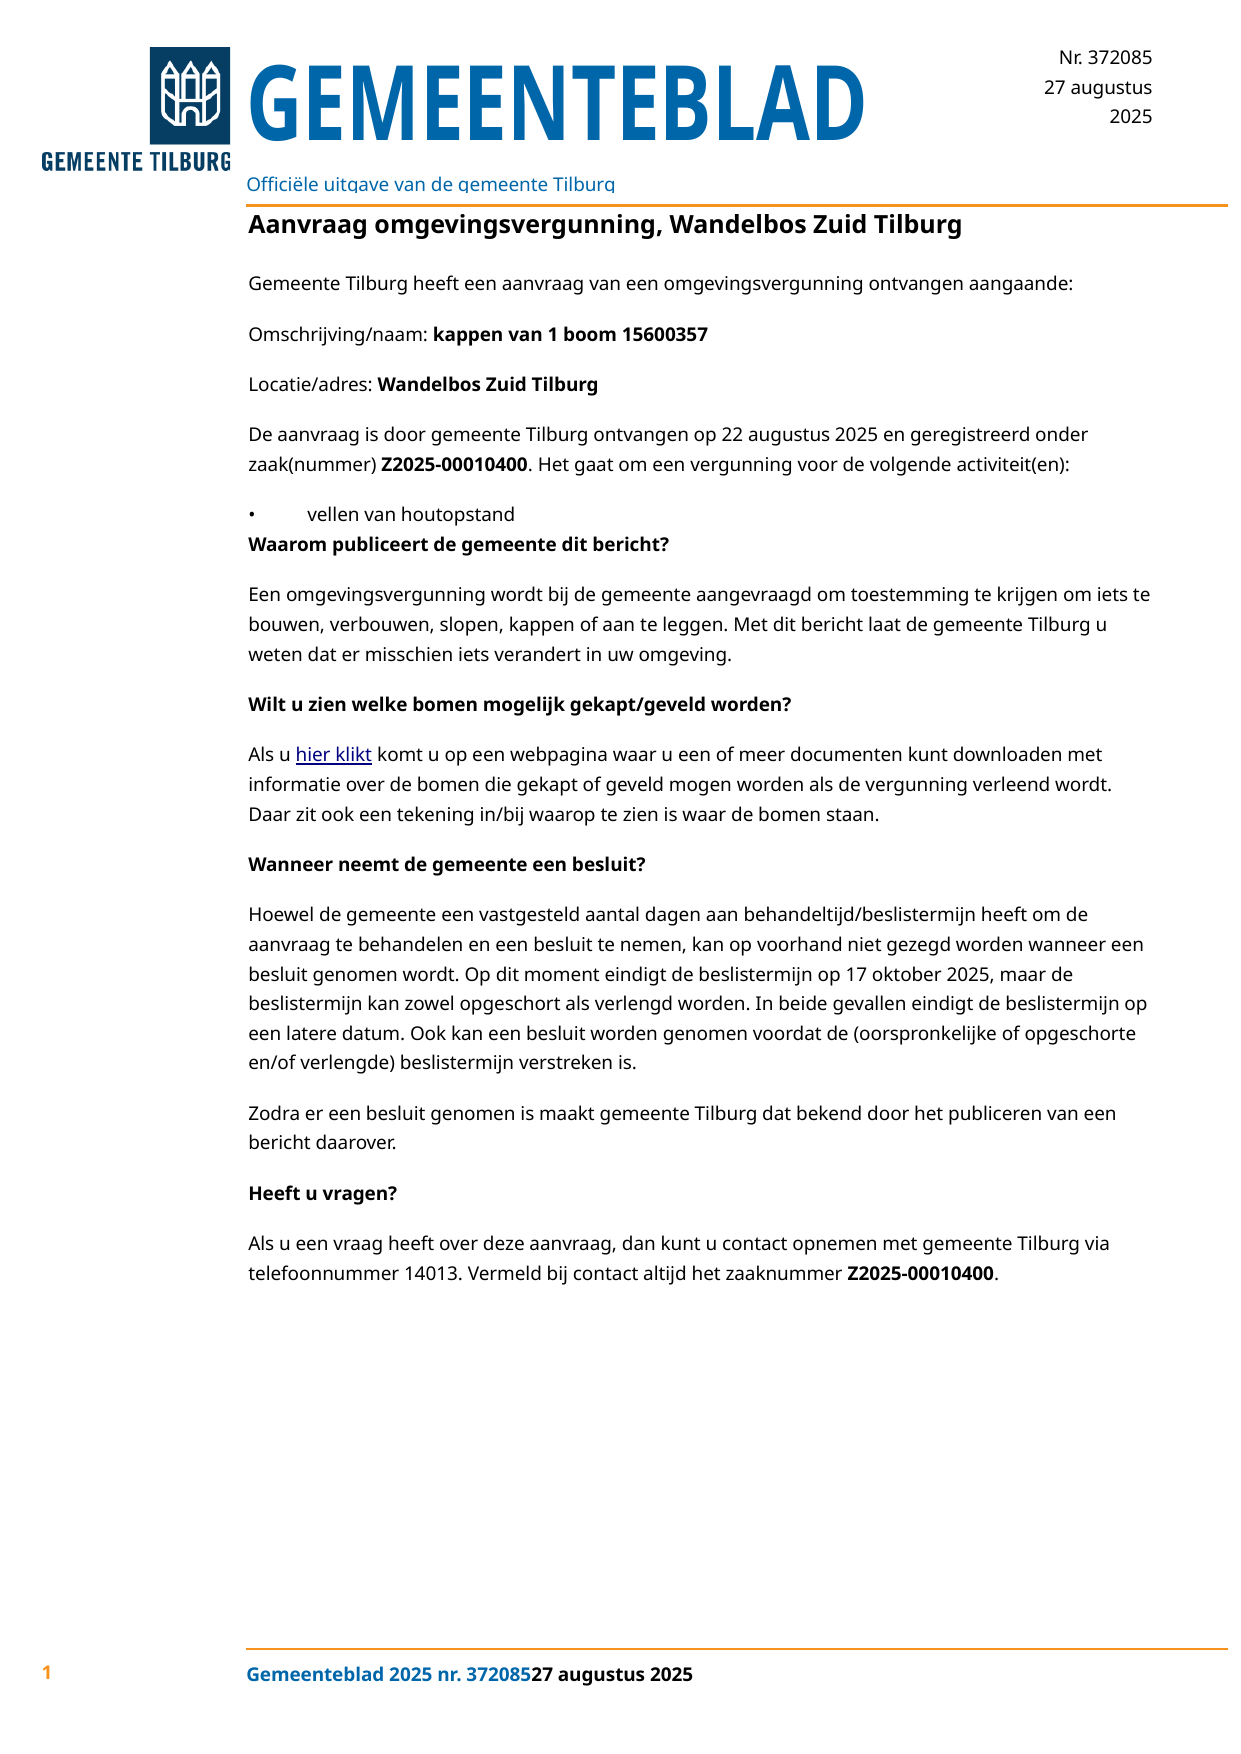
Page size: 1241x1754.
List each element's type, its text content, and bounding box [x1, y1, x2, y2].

text Waarom publiceert de gemeente dit bericht? [248, 531, 1152, 557]
text Locatie/adres: Wandelbos Zuid Tilburg [248, 371, 1152, 397]
picture [41, 47, 231, 172]
text Wanneer neemt de gemeente een besluit? [248, 851, 1152, 877]
text Als u een vraag heeft over deze aanvraag, dan kunt u contact opnemen met gemeente Tilburg via telefoonnummer 14013. Vermeld bij contact altijd het zaaknummer Z2025-00010400. [248, 1230, 1152, 1286]
text Wilt u zien welke bomen mogelijk gekapt/geveld worden? [248, 691, 1152, 717]
text Een omgevingsvergunning wordt bij de gemeente aangevraagd om toestemming te krijgen om iets te bouwen, verbouwen, slopen, kappen of aan te leggen. Met dit bericht laat de gemeente Tilburg u weten dat er misschien iets verandert in uw omgeving. [248, 582, 1152, 666]
text Als u hier klikt komt u op een webpagina waar u een of meer documenten kunt downloaden met informatie over de bomen die gekapt of geveld mogen worden als de vergunning verleend wordt. Daar zit ook een tekening in/bij waarop te zien is waar de bomen staan. [248, 742, 1152, 826]
text Gemeente Tilburg heeft een aanvraag van een omgevingsvergunning ontvangen aangaande: [248, 270, 1152, 296]
text Zodra er een besluit genomen is maakt gemeente Tilburg dat bekend door het publiceren van een bericht daarover. [248, 1100, 1152, 1155]
text Aanvraag omgevingsvergunning, Wandelbos Zuid Tilburg [248, 207, 1152, 241]
list vellen van houtopstand [248, 502, 1152, 527]
text Omschrijving/naam: kappen van 1 boom 15600357 [248, 321, 1152, 346]
text De aanvraag is door gemeente Tilburg ontvangen op 22 augustus 2025 en geregistreerd onder zaak(nummer) Z2025-00010400. Het gaat om een vergunning voor de volgende activiteit(en): [248, 422, 1152, 477]
text Hoewel de gemeente een vastgesteld aantal dagen aan behandeltijd/beslistermijn heeft om de aanvraag te behandelen en een besluit te nemen, kan op voorhand niet gezegd worden wanneer een besluit genomen wordt. Op dit moment eindigt de beslistermijn op 17 oktober 2025, maar de beslistermijn kan zowel opgeschort als verlengd worden. In beide gevallen eindigt de beslistermijn op een latere datum. Ook kan een besluit worden genomen voordat de (oorspronkelijke of opgeschorte en/of verlengde) beslistermijn verstreken is. [248, 902, 1152, 1075]
text Heeft u vragen? [248, 1180, 1152, 1206]
